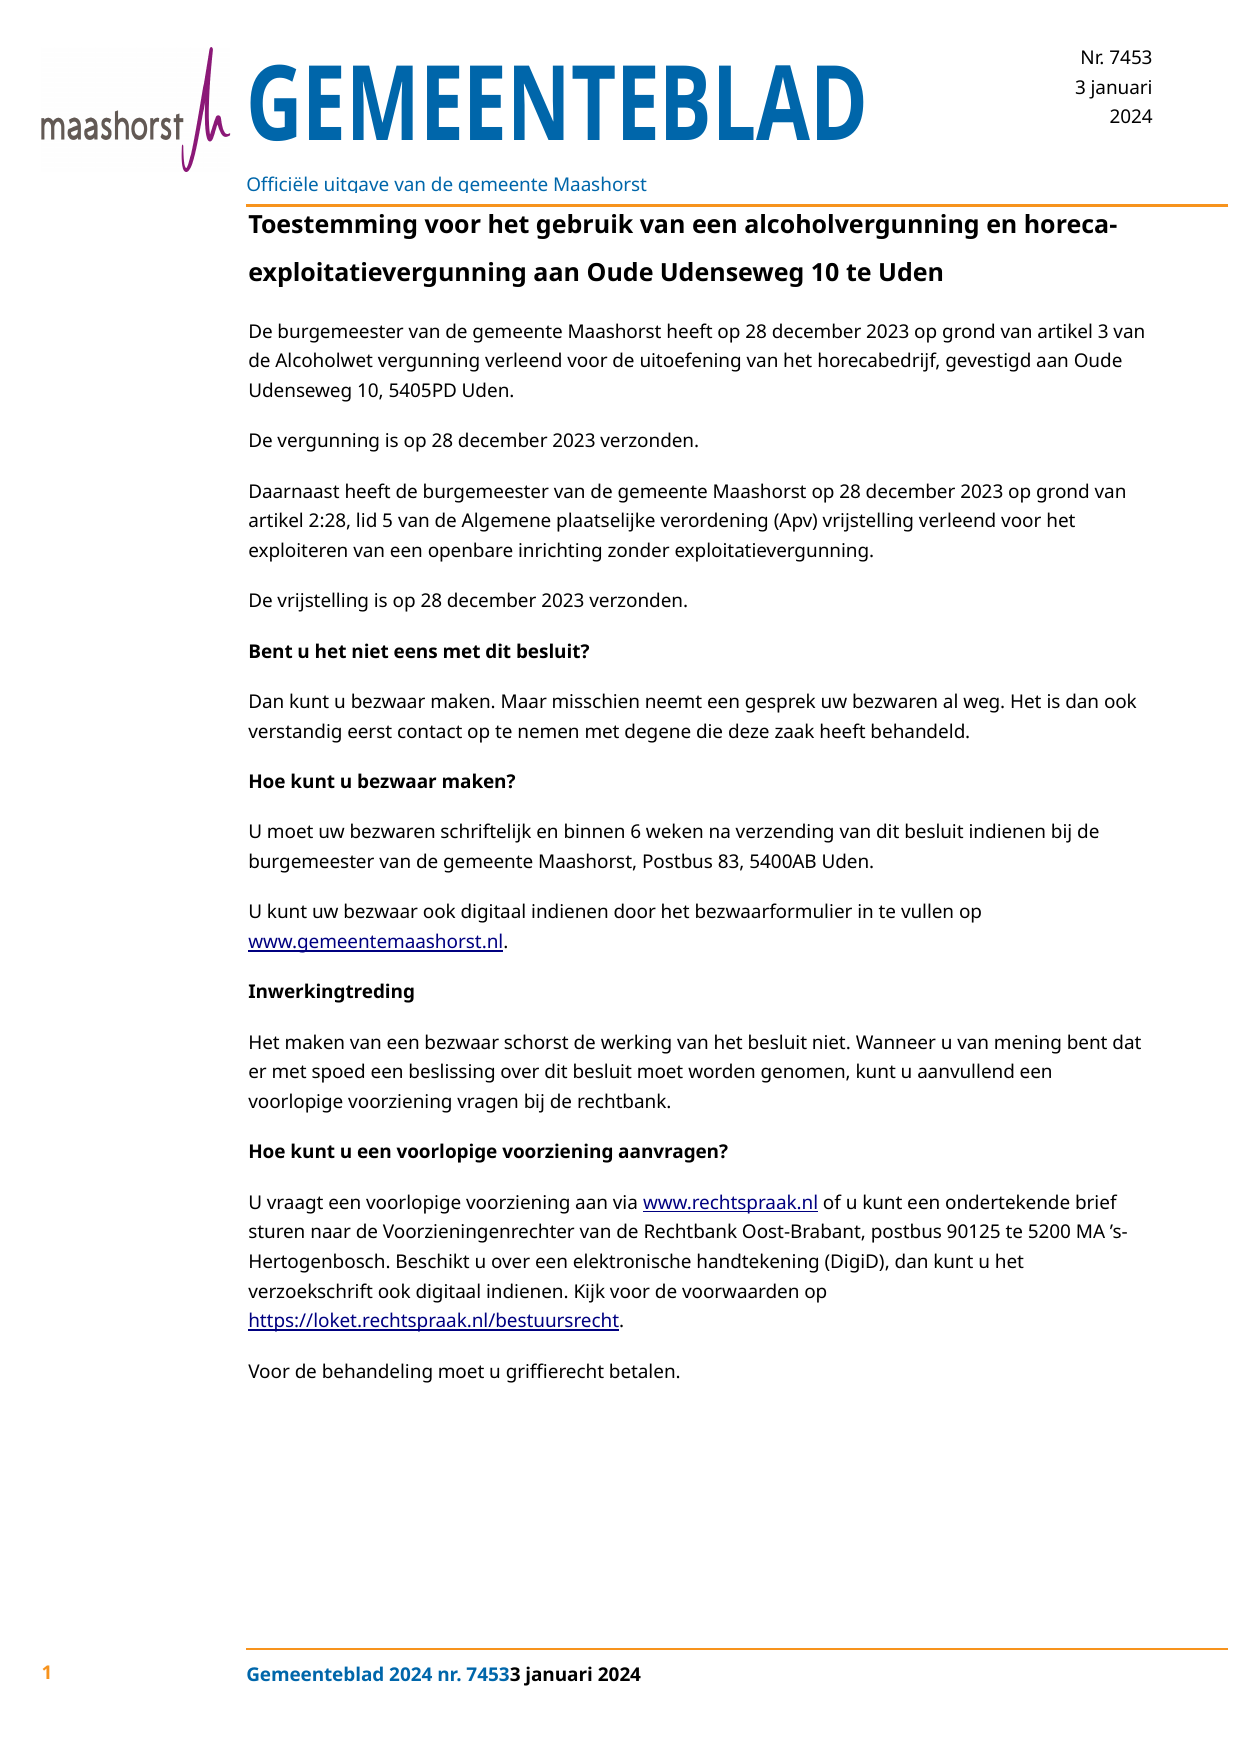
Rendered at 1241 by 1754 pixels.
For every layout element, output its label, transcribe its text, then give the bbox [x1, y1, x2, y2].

picture [41, 47, 231, 172]
text U moet uw bezwaren schriftelijk en binnen 6 weken na verzending van dit besluit indienen bij de burgemeester van de gemeente Maashorst, Postbus 83, 5400AB Uden. [248, 819, 1152, 874]
text Hoe kunt u een voorlopige voorziening aanvragen? [248, 1139, 1152, 1164]
text Bent u het niet eens met dit besluit? [248, 638, 1152, 664]
text Toestemming voor het gebruik van een alcoholvergunning en horeca-exploitatievergunning aan Oude Udenseweg 10 te Uden [248, 207, 1152, 288]
text U vraagt een voorlopige voorziening aan via www.rechtspraak.nl of u kunt een ondertekende brief sturen naar de Voorzieningenrechter van de Rechtbank Oost-Brabant, postbus 90125 te 5200 MA ’s-Hertogenbosch. Beschikt u over een elektronische handtekening (DigiD), dan kunt u het verzoekschrift ook digitaal indienen. Kijk voor de voorwaarden op https://loket.rechtspraak.nl/bestuursrecht. [248, 1189, 1152, 1333]
text Voor de behandeling moet u griffierecht betalen. [248, 1358, 1152, 1384]
text De vergunning is op 28 december 2023 verzonden. [248, 427, 1152, 453]
text Hoe kunt u bezwaar maken? [248, 768, 1152, 794]
text Dan kunt u bezwaar maken. Maar misschien neemt een gesprek uw bezwaren al weg. Het is dan ook verstandig eerst contact op te nemen met degene die deze zaak heeft behandeld. [248, 688, 1152, 744]
text U kunt uw bezwaar ook digitaal indienen door het bezwaarformulier in te vullen op www.gemeentemaashorst.nl. [248, 899, 1152, 954]
text Inwerkingtreding [248, 979, 1152, 1004]
text De vrijstelling is op 28 december 2023 verzonden. [248, 587, 1152, 613]
text De burgemeester van de gemeente Maashorst heeft op 28 december 2023 op grond van artikel 3 van de Alcoholwet vergunning verleend voor de uitoefening van het horecabedrijf, gevestigd aan Oude Udenseweg 10, 5405PD Uden. [248, 318, 1152, 403]
text Het maken van een bezwaar schorst de werking van het besluit niet. Wanneer u van mening bent dat er met spoed een beslissing over dit besluit moet worden genomen, kunt u aanvullend een voorlopige voorziening vragen bij de rechtbank. [248, 1029, 1152, 1114]
text Daarnaast heeft de burgemeester van de gemeente Maashorst op 28 december 2023 op grond van artikel 2:28, lid 5 van de Algemene plaatselijke verordening (Apv) vrijstelling verleend voor het exploiteren van een openbare inrichting zonder exploitatievergunning. [248, 478, 1152, 563]
